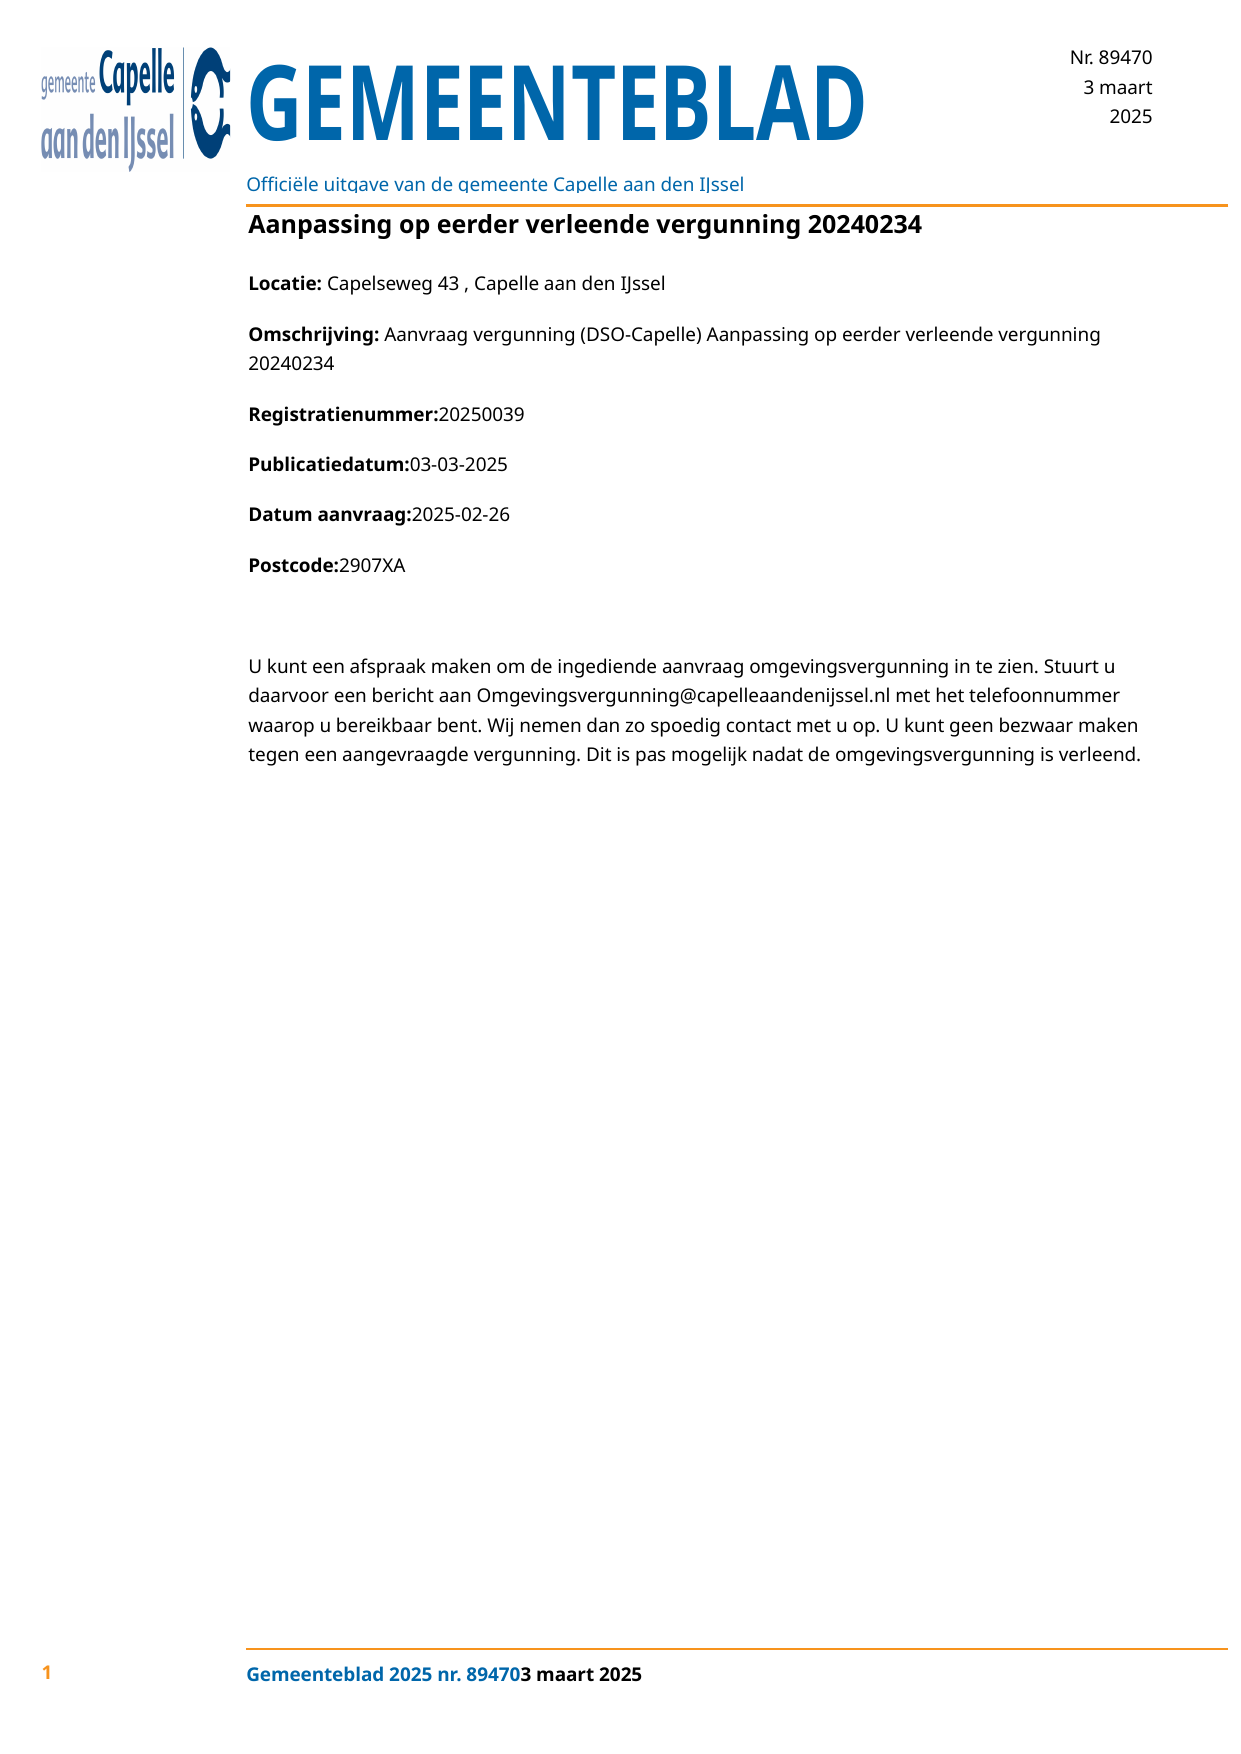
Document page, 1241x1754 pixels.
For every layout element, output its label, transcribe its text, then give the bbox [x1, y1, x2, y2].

text Locatie: Capelseweg 43 , Capelle aan den IJssel [248, 270, 1152, 296]
text Postcode:2907XA [248, 552, 1152, 578]
text Datum aanvraag:2025-02-26 [248, 502, 1152, 527]
text Omschrijving: Aanvraag vergunning (DSO-Capelle) Aanpassing op eerder verleende vergunning 20240234 [248, 321, 1152, 376]
text Aanpassing op eerder verleende vergunning 20240234 [248, 207, 1152, 241]
picture [41, 47, 231, 172]
text Publicatiedatum:03-03-2025 [248, 451, 1152, 477]
text U kunt een afspraak maken om de ingediende aanvraag omgevingsvergunning in te zien. Stuurt u daarvoor een bericht aan Omgevingsvergunning@capelleaandenijssel.nl met het telefoonnummer waarop u bereikbaar bent. Wij nemen dan zo spoedig contact met u op. U kunt geen bezwaar maken tegen een aangevraagde vergunning. Dit is pas mogelijk nadat de omgevingsvergunning is verleend. [248, 653, 1152, 767]
text Registratienummer:20250039 [248, 401, 1152, 426]
